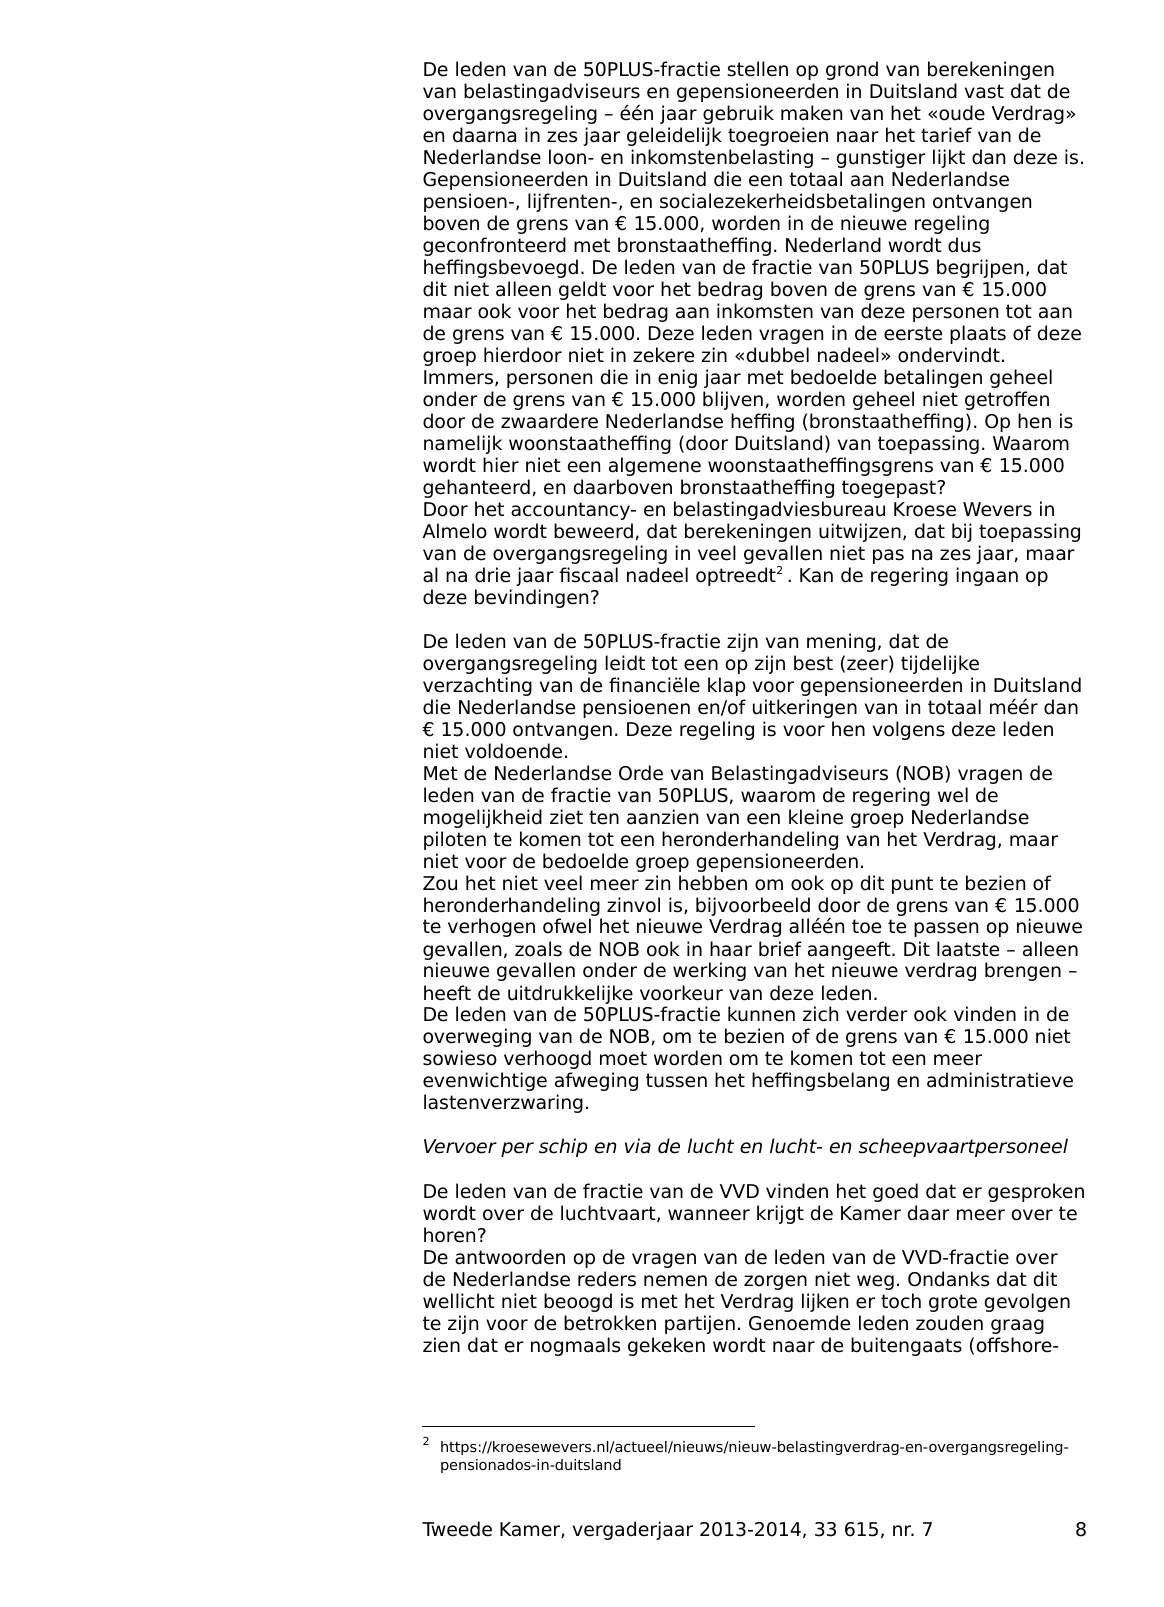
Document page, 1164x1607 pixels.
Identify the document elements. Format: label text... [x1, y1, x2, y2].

text https://kroesewevers.nl/actueel/nieuws/nieuw-belastingverdrag-en-overgangsregeling-pensionados-in-duitsland [422, 1435, 1087, 1474]
text Door het accountancy- en belastingadviesbureau Kroese Wevers in Almelo wordt beweerd, dat berekeningen uitwijzen, dat bij toepassing van de overgangsregeling in veel gevallen niet pas na zes jaar, maar al na drie jaar fiscaal nadeel optreedt. Kan de regering ingaan op deze bevindingen? [422, 499, 1087, 608]
text De leden van de 50PLUS-fractie kunnen zich verder ook vinden in de overweging van de NOB, om te bezien of de grens van € 15.000 niet sowieso verhoogd moet worden om te komen tot een meer evenwichtige afweging tussen het heffingsbelang en administratieve lastenverzwaring. [422, 1004, 1087, 1114]
text De leden van de 50PLUS-fractie stellen op grond van berekeningen van belastingadviseurs en gepensioneerden in Duitsland vast dat de overgangsregeling – één jaar gebruik maken van het «oude Verdrag» en daarna in zes jaar geleidelijk toegroeien naar het tarief van de Nederlandse loon- en inkomstenbelasting – gunstiger lijkt dan deze is. [422, 59, 1087, 169]
text De leden van de 50PLUS-fractie zijn van mening, dat de overgangsregeling leidt tot een op zijn best (zeer) tijdelijke verzachting van de financiële klap voor gepensioneerden in Duitsland die Nederlandse pensioenen en/of uitkeringen van in totaal méér dan € 15.000 ontvangen. Deze regeling is voor hen volgens deze leden niet voldoende. [422, 631, 1087, 763]
subtitle Vervoer per schip en via de lucht en lucht- en scheepvaartpersoneel [422, 1136, 1087, 1158]
text De leden van de fractie van de VVD vinden het goed dat er gesproken wordt over de luchtvaart, wanneer krijgt de Kamer daar meer over te horen? [422, 1181, 1087, 1247]
text Zou het niet veel meer zin hebben om ook op dit punt te bezien of heronderhandeling zinvol is, bijvoorbeeld door de grens van € 15.000 te verhogen ofwel het nieuwe Verdrag alléén toe te passen op nieuwe gevallen, zoals de NOB ook in haar brief aangeeft. Dit laatste – alleen nieuwe gevallen onder de werking van het nieuwe verdrag brengen – heeft de uitdrukkelijke voorkeur van deze leden. [422, 872, 1087, 1004]
text Gepensioneerden in Duitsland die een totaal aan Nederlandse pensioen-, lijfrenten-, en socialezekerheidsbetalingen ontvangen boven de grens van € 15.000, worden in de nieuwe regeling geconfronteerd met bronstaatheffing. Nederland wordt dus heffingsbevoegd. De leden van de fractie van 50PLUS begrijpen, dat dit niet alleen geldt voor het bedrag boven de grens van € 15.000 maar ook voor het bedrag aan inkomsten van deze personen tot aan de grens van € 15.000. Deze leden vragen in de eerste plaats of deze groep hierdoor niet in zekere zin «dubbel nadeel» ondervindt. Immers, personen die in enig jaar met bedoelde betalingen geheel onder de grens van € 15.000 blijven, worden geheel niet getroffen door de zwaardere Nederlandse heffing (bronstaatheffing). Op hen is namelijk woonstaatheffing (door Duitsland) van toepassing. Waarom wordt hier niet een algemene woonstaatheffingsgrens van € 15.000 gehanteerd, en daarboven bronstaatheffing toegepast? [422, 169, 1087, 499]
text De antwoorden op de vragen van de leden van de VVD-fractie over de Nederlandse reders nemen de zorgen niet weg. Ondanks dat dit wellicht niet beoogd is met het Verdrag lijken er toch grote gevolgen te zijn voor de betrokken partijen. Genoemde leden zouden graag zien dat er nogmaals gekeken wordt naar de buitengaats (offshore- [422, 1247, 1087, 1356]
text Met de Nederlandse Orde van Belastingadviseurs (NOB) vragen de leden van de fractie van 50PLUS, waarom de regering wel de mogelijkheid ziet ten aanzien van een kleine groep Nederlandse piloten te komen tot een heronderhandeling van het Verdrag, maar niet voor de bedoelde groep gepensioneerden. [422, 763, 1087, 872]
